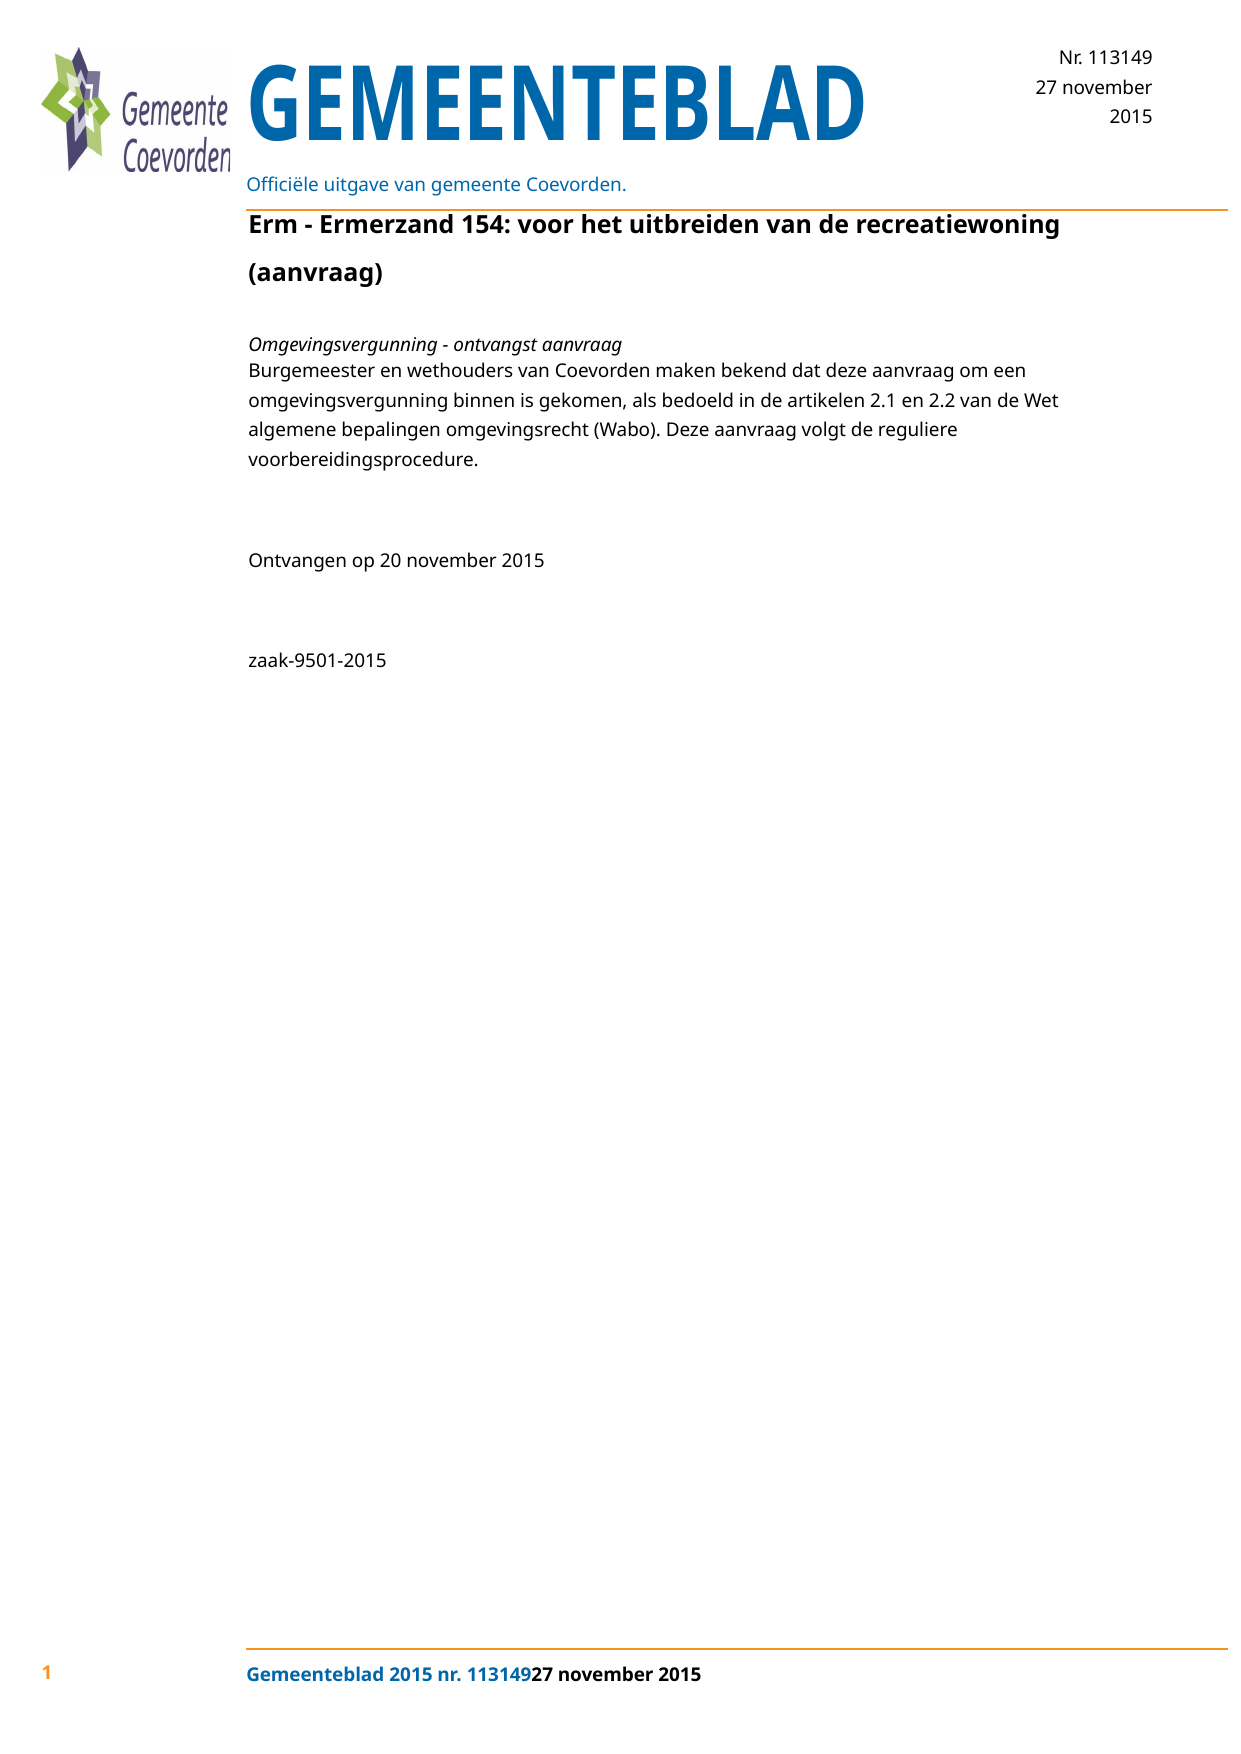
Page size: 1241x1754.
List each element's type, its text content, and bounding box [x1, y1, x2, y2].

text zaak-9501-2015 [248, 648, 1152, 673]
picture [41, 47, 231, 172]
text Burgemeester en wethouders van Coevorden maken bekend dat deze aanvraag om een omgevingsvergunning binnen is gekomen, als bedoeld in de artikelen 2.1 en 2.2 van de Wet algemene bepalingen omgevingsrecht (Wabo). Deze aanvraag volgt de reguliere voorbereidingsprocedure. [248, 357, 1152, 472]
text Omgevingsvergunning - ontvangst aanvraag [248, 331, 1152, 357]
text Ontvangen op 20 november 2015 [248, 547, 1152, 572]
text Erm - Ermerzand 154: voor het uitbreiden van de recreatiewoning (aanvraag) [248, 211, 1152, 288]
